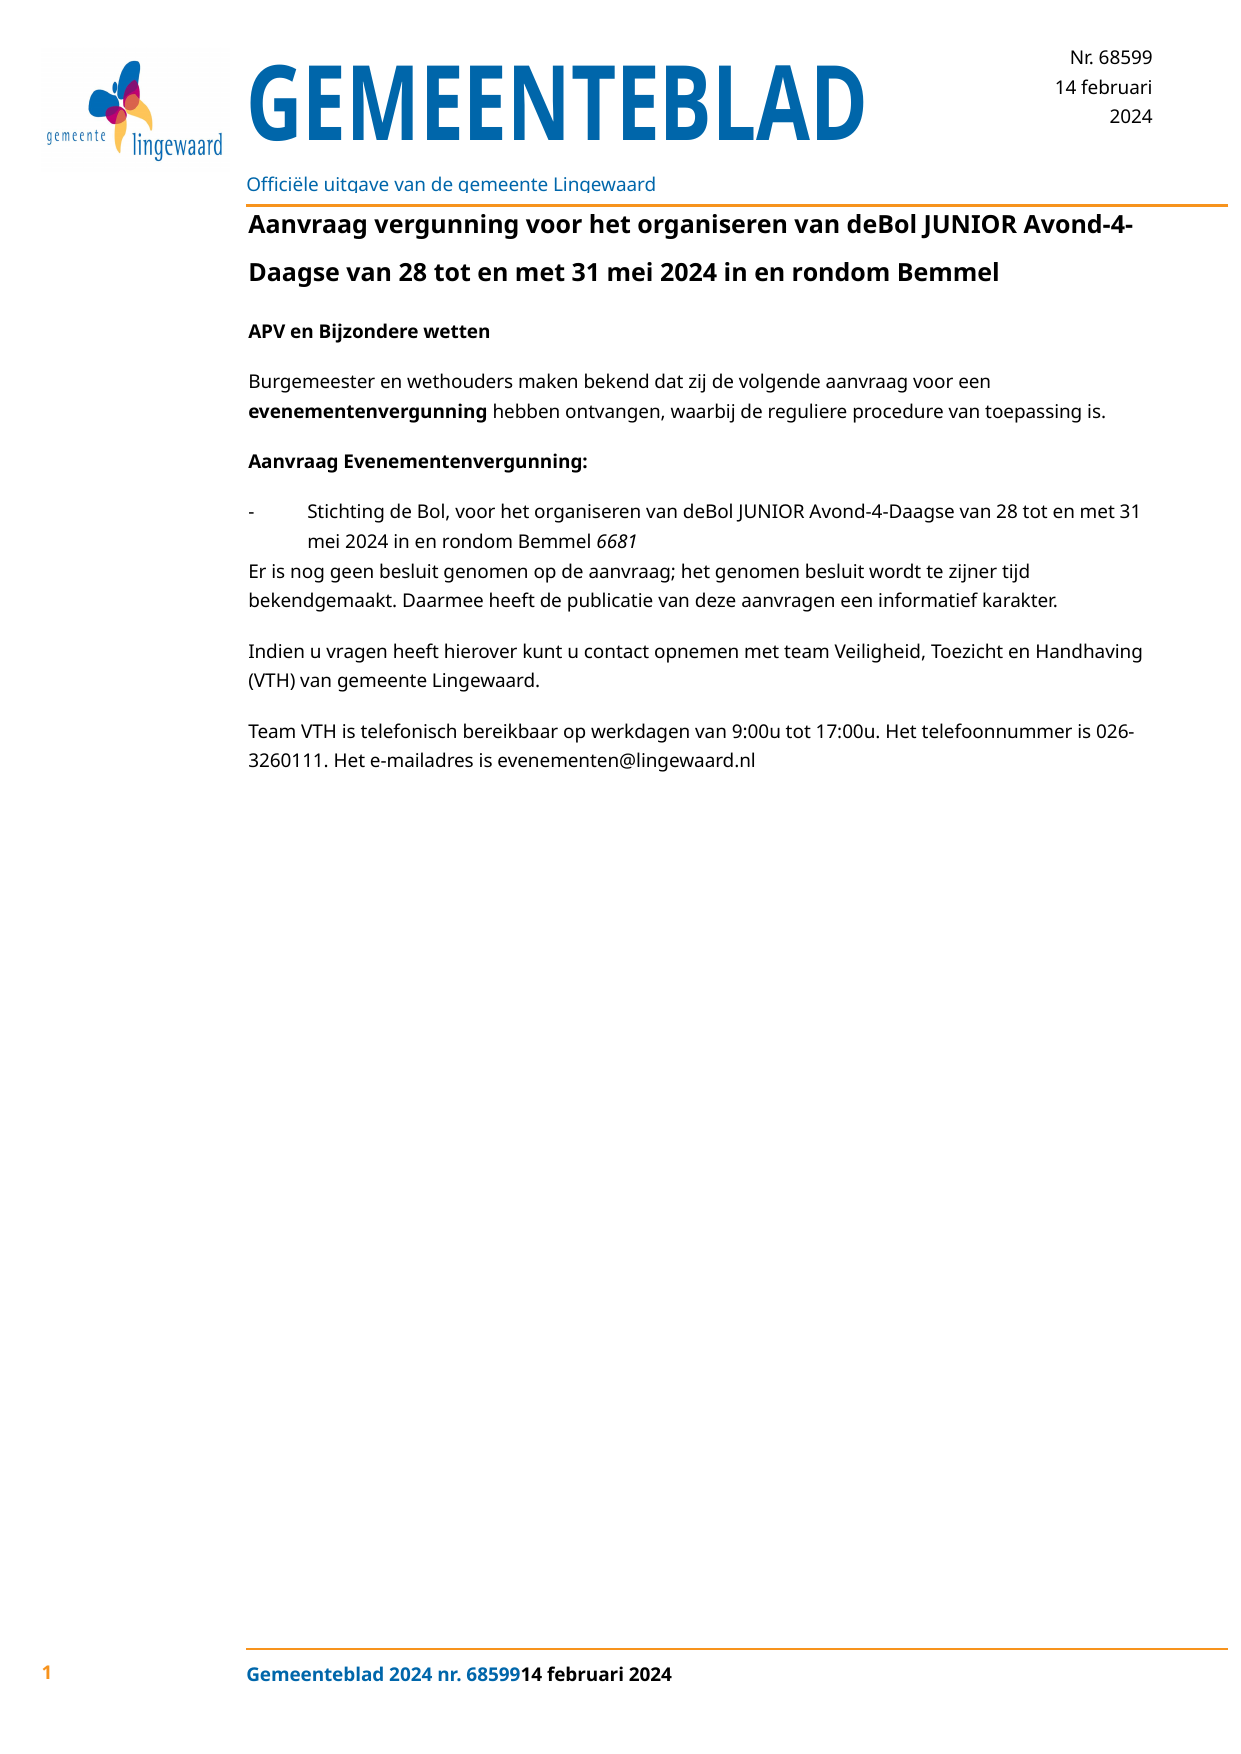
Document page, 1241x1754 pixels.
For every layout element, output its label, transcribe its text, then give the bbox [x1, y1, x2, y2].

text Aanvraag Evenementenvergunning: [248, 448, 1152, 474]
text Er is nog geen besluit genomen op de aanvraag; het genomen besluit wordt te zijner tijd bekendgemaakt. Daarmee heeft de publicatie van deze aanvragen een informatief karakter. [248, 558, 1152, 613]
text Aanvraag vergunning voor het organiseren van deBol JUNIOR Avond-4-Daagse van 28 tot en met 31 mei 2024 in en rondom Bemmel [248, 207, 1152, 288]
text APV en Bijzondere wetten [248, 318, 1152, 344]
picture [41, 47, 231, 172]
text Burgemeester en wethouders maken bekend dat zij de volgende aanvraag voor een evenementenvergunning hebben ontvangen, waarbij de reguliere procedure van toepassing is. [248, 368, 1152, 424]
text Indien u vragen heeft hierover kunt u contact opnemen met team Veiligheid, Toezicht en Handhaving (VTH) van gemeente Lingewaard. [248, 638, 1152, 693]
list Stichting de Bol, voor het organiseren van deBol JUNIOR Avond-4-Daagse van 28 tot en met 31 mei 2024 in en rondom Bemmel 6681 [248, 499, 1152, 554]
text Team VTH is telefonisch bereikbaar op werkdagen van 9:00u tot 17:00u. Het telefoonnummer is 026-3260111. Het e-mailadres is evenementen@lingewaard.nl [248, 718, 1152, 773]
